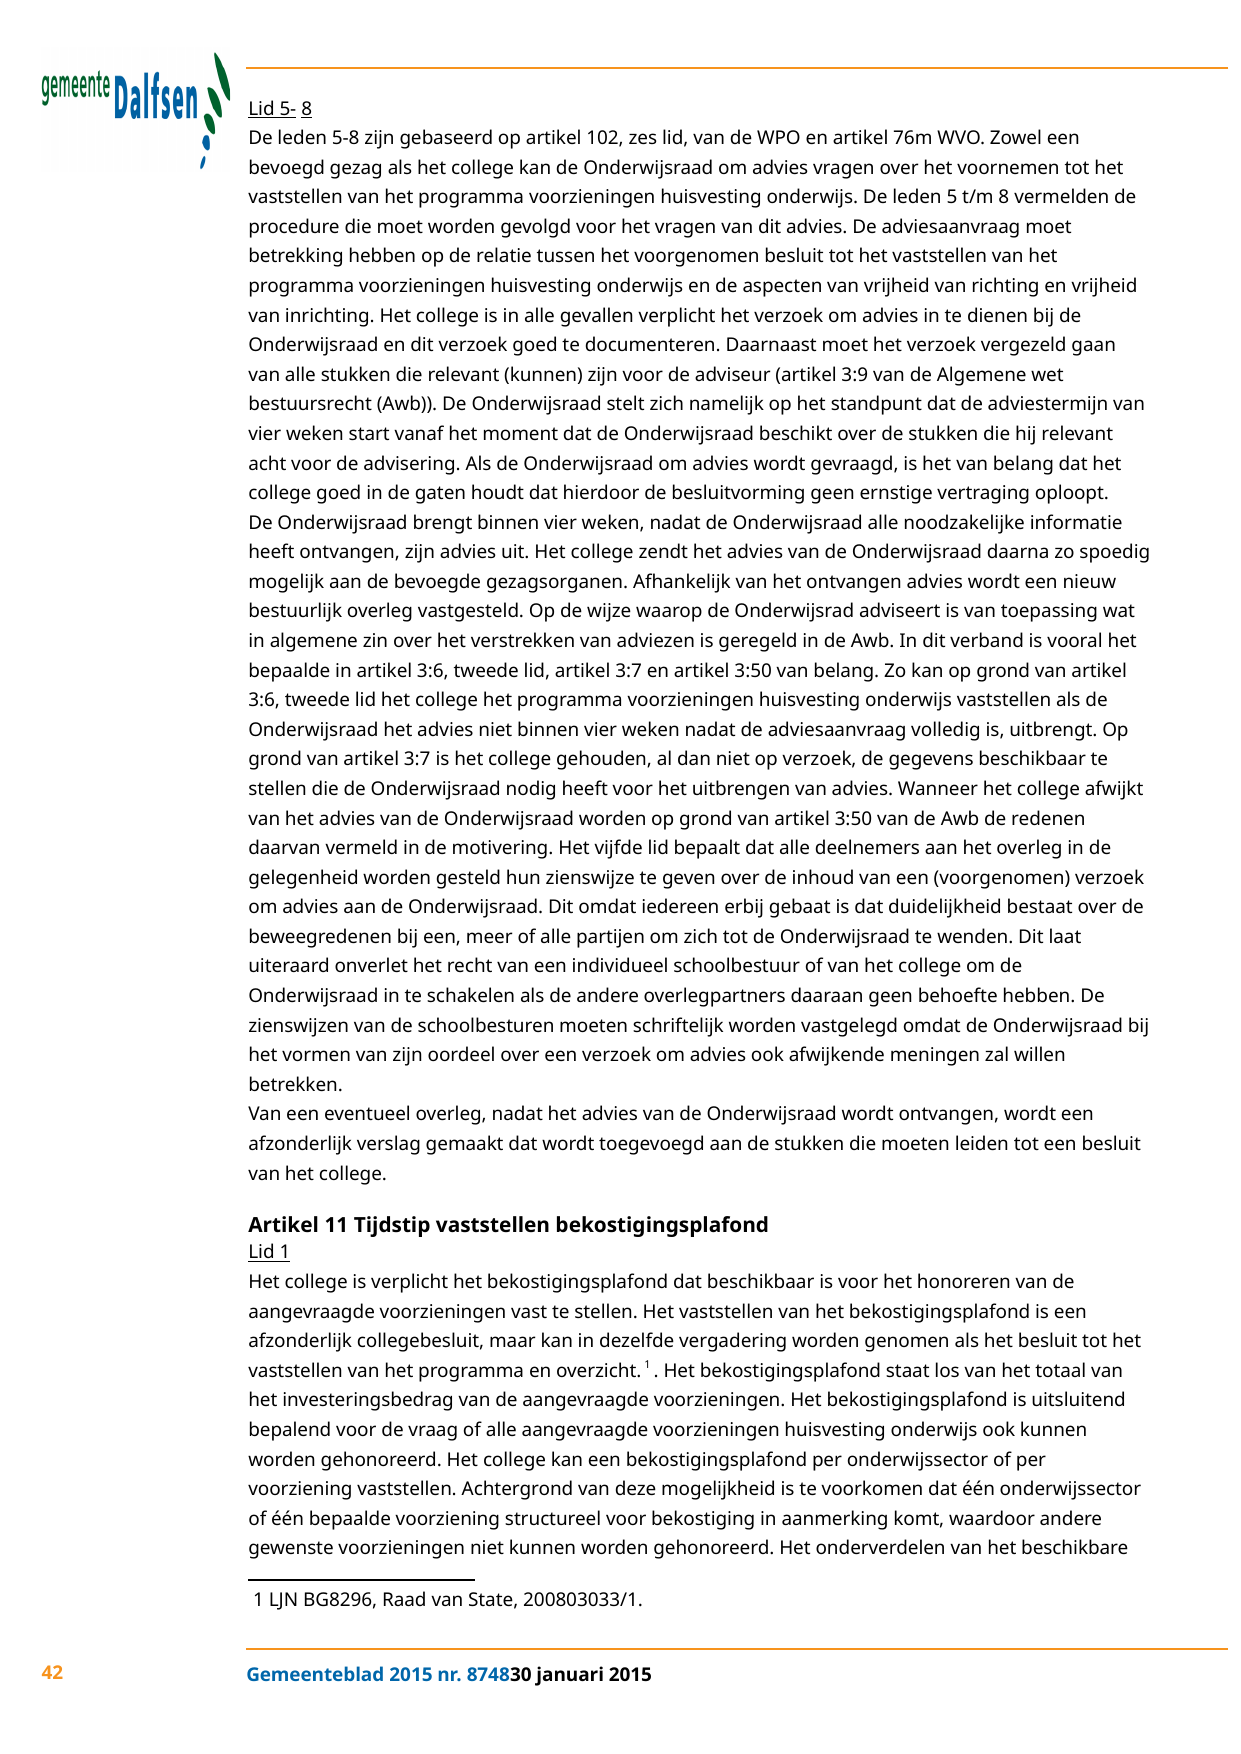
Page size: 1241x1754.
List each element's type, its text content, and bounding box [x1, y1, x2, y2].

text De leden 5-8 zijn gebaseerd op artikel 102, zes lid, van de WPO en artikel 76m WVO. Zowel een bevoegd gezag als het college kan de Onderwijsraad om advies vragen over het voornemen tot het vaststellen van het programma voorzieningen huisvesting onderwijs. De leden 5 t/m 8 vermelden de procedure die moet worden gevolgd voor het vragen van dit advies. De adviesaanvraag moet betrekking hebben op de relatie tussen het voorgenomen besluit tot het vaststellen van het programma voorzieningen huisvesting onderwijs en de aspecten van vrijheid van richting en vrijheid van inrichting. Het college is in alle gevallen verplicht het verzoek om advies in te dienen bij de Onderwijsraad en dit verzoek goed te documenteren. Daarnaast moet het verzoek vergezeld gaan van alle stukken die relevant (kunnen) zijn voor de adviseur (artikel 3:9 van de Algemene wet bestuursrecht (Awb)). De Onderwijsraad stelt zich namelijk op het standpunt dat de adviestermijn van vier weken start vanaf het moment dat de Onderwijsraad beschikt over de stukken die hij relevant acht voor de advisering. Als de Onderwijsraad om advies wordt gevraagd, is het van belang dat het college goed in de gaten houdt dat hierdoor de besluitvorming geen ernstige vertraging oploopt. [248, 124, 1152, 505]
text De Onderwijsraad brengt binnen vier weken, nadat de Onderwijsraad alle noodzakelijke informatie heeft ontvangen, zijn advies uit. Het college zendt het advies van de Onderwijsraad daarna zo spoedig mogelijk aan de bevoegde gezagsorganen. Afhankelijk van het ontvangen advies wordt een nieuw bestuurlijk overleg vastgesteld. Op de wijze waarop de Onderwijsrad adviseert is van toepassing wat in algemene zin over het verstrekken van adviezen is geregeld in de Awb. In dit verband is vooral het bepaalde in artikel 3:6, tweede lid, artikel 3:7 en artikel 3:50 van belang. Zo kan op grond van artikel 3:6, tweede lid het college het programma voorzieningen huisvesting onderwijs vaststellen als de Onderwijsraad het advies niet binnen vier weken nadat de adviesaanvraag volledig is, uitbrengt. Op grond van artikel 3:7 is het college gehouden, al dan niet op verzoek, de gegevens beschikbaar te stellen die de Onderwijsraad nodig heeft voor het uitbrengen van advies. Wanneer het college afwijkt van het advies van de Onderwijsraad worden op grond van artikel 3:50 van de Awb de redenen daarvan vermeld in de motivering. Het vijfde lid bepaalt dat alle deelnemers aan het overleg in de gelegenheid worden gesteld hun zienswijze te geven over de inhoud van een (voorgenomen) verzoek om advies aan de Onderwijsraad. Dit omdat iedereen erbij gebaat is dat duidelijkheid bestaat over de beweegredenen bij een, meer of alle partijen om zich tot de Onderwijsraad te wenden. Dit laat uiteraard onverlet het recht van een individueel schoolbestuur of van het college om de Onderwijsraad in te schakelen als de andere overlegpartners daaraan geen behoefte hebben. De zienswijzen van de schoolbesturen moeten schriftelijk worden vastgelegd omdat de Onderwijsraad bij het vormen van zijn oordeel over een verzoek om advies ook afwijkende meningen zal willen betrekken. [248, 509, 1152, 1097]
text Van een eventueel overleg, nadat het advies van de Onderwijsraad wordt ontvangen, wordt een afzonderlijk verslag gemaakt dat wordt toegevoegd aan de stukken die moeten leiden tot een besluit van het college. [248, 1101, 1152, 1186]
text Het college is verplicht het bekostigingsplafond dat beschikbaar is voor het honoreren van de aangevraagde voorzieningen vast te stellen. Het vaststellen van het bekostigingsplafond is een afzonderlijk collegebesluit, maar kan in dezelfde vergadering worden genomen als het besluit tot het vaststellen van het programma en overzicht.. Het bekostigingsplafond staat los van het totaal van het investeringsbedrag van de aangevraagde voorzieningen. Het bekostigingsplafond is uitsluitend bepalend voor de vraag of alle aangevraagde voorzieningen huisvesting onderwijs ook kunnen worden gehonoreerd. Het college kan een bekostigingsplafond per onderwijssector of per voorziening vaststellen. Achtergrond van deze mogelijkheid is te voorkomen dat één onderwijssector of één bepaalde voorziening structureel voor bekostiging in aanmerking komt, waardoor andere gewenste voorzieningen niet kunnen worden gehonoreerd. Het onderverdelen van het beschikbare [248, 1268, 1152, 1560]
text Lid 1 [248, 1239, 1152, 1264]
text LJN BG8296, Raad van State, 200803033/1. [248, 1586, 1152, 1612]
text Lid 5- 8 [248, 95, 1152, 121]
picture [41, 47, 231, 172]
text Artikel 11 Tijdstip vaststellen bekostigingsplafond [248, 1210, 1152, 1239]
